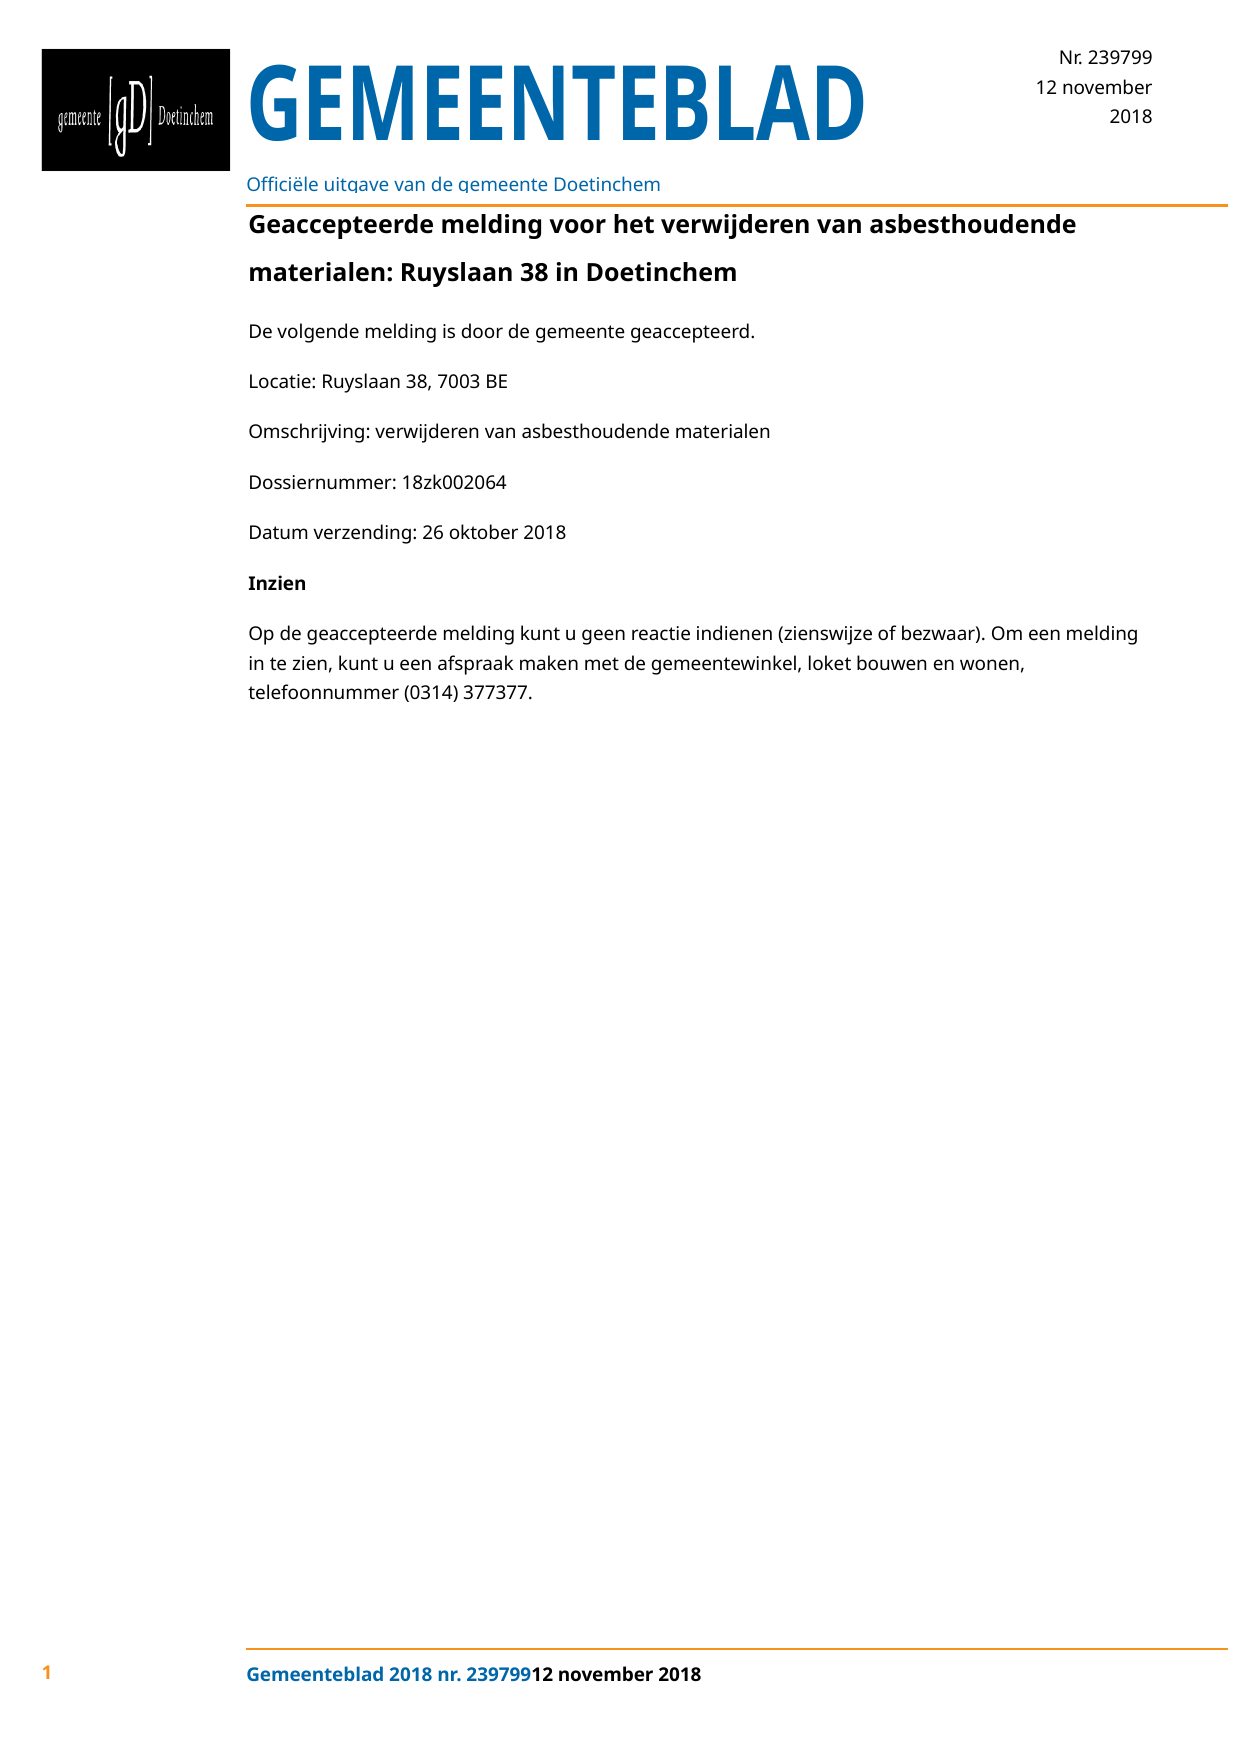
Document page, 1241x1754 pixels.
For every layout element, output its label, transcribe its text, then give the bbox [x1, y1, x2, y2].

text Inzien [248, 570, 1152, 596]
text Locatie: Ruyslaan 38, 7003 BE [248, 368, 1152, 394]
text Omschrijving: verwijderen van asbesthoudende materialen [248, 419, 1152, 444]
text Dossiernummer: 18zk002064 [248, 469, 1152, 495]
text Op de geaccepteerde melding kunt u geen reactie indienen (zienswijze of bezwaar). Om een melding in te zien, kunt u een afspraak maken met de gemeentewinkel, loket bouwen en wonen, telefoonnummer (0314) 377377. [248, 620, 1152, 705]
picture [41, 47, 231, 172]
text De volgende melding is door de gemeente geaccepteerd. [248, 318, 1152, 344]
text Datum verzending: 26 oktober 2018 [248, 519, 1152, 545]
text Geaccepteerde melding voor het verwijderen van asbesthoudende materialen: Ruyslaan 38 in Doetinchem [248, 207, 1152, 288]
